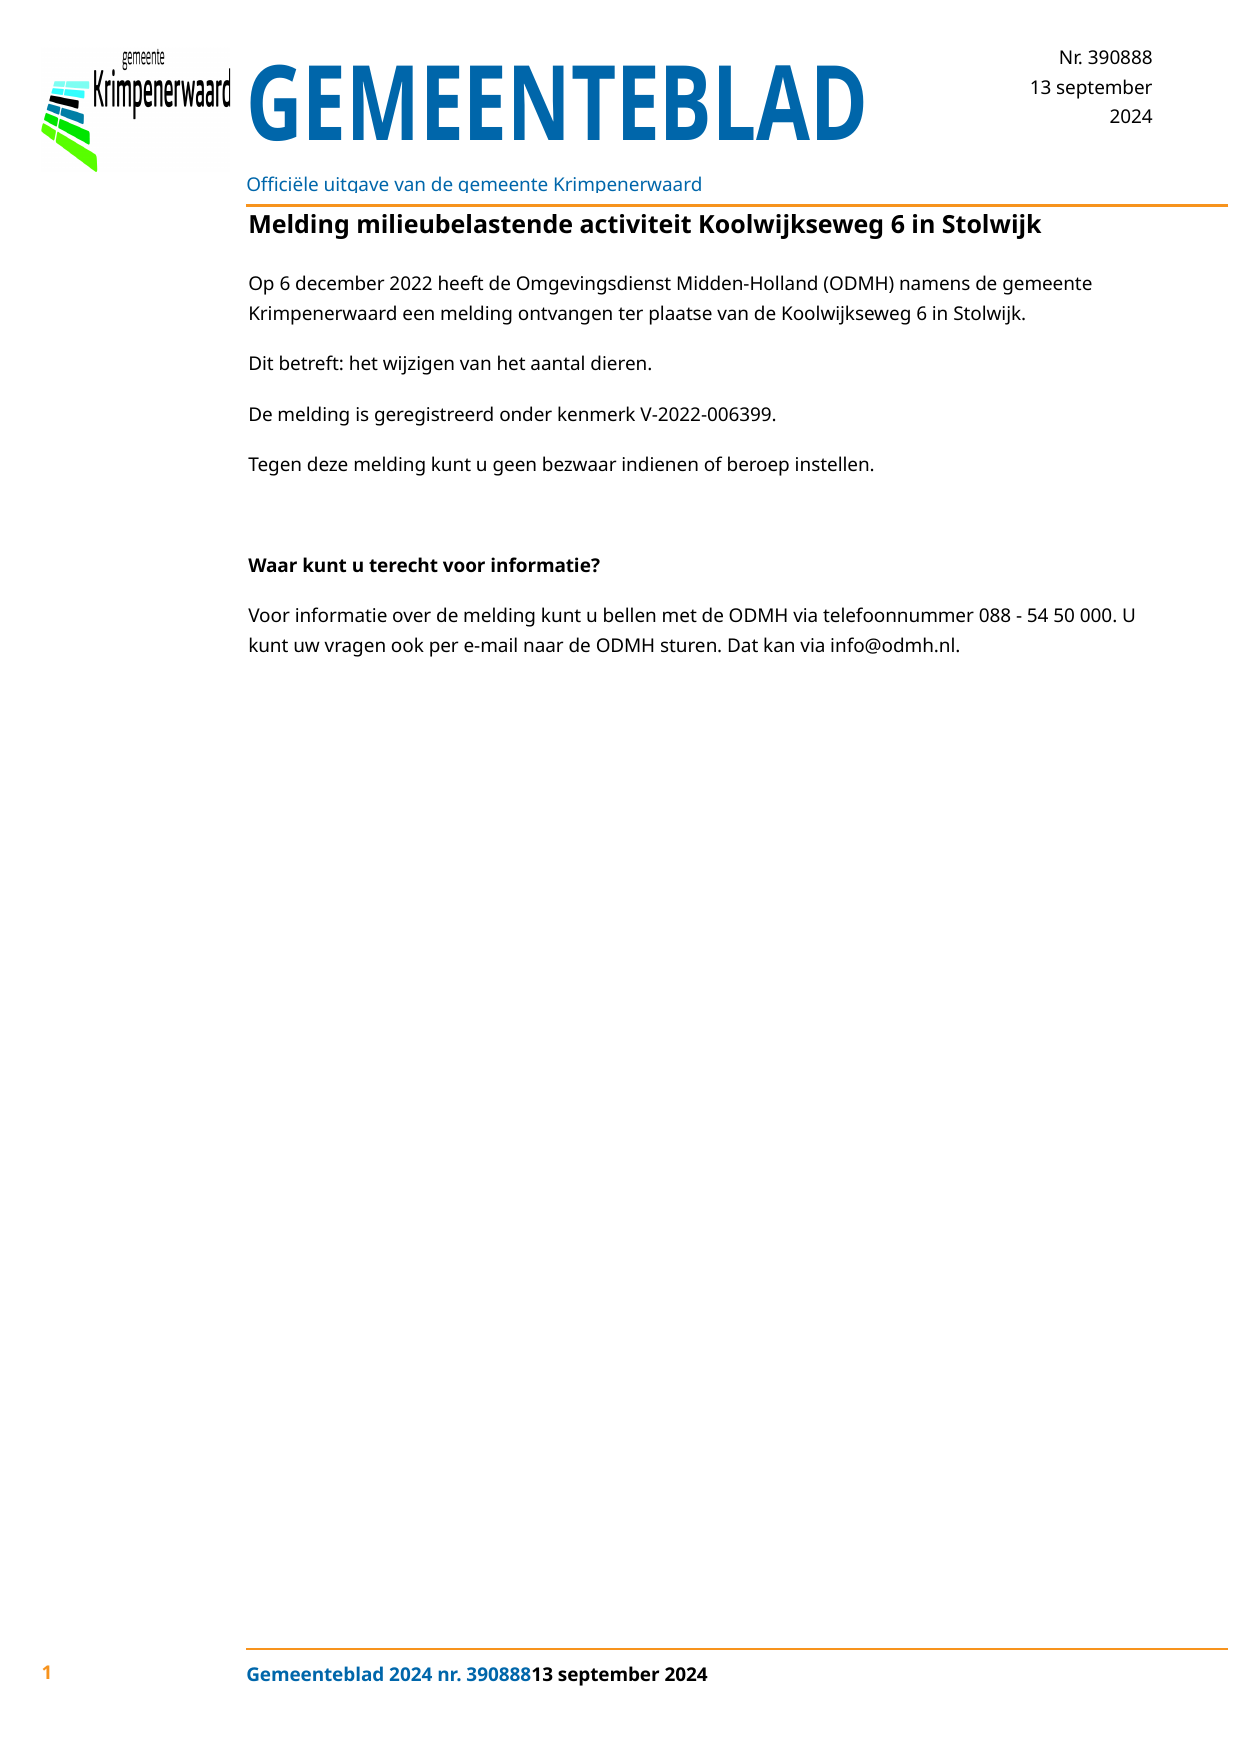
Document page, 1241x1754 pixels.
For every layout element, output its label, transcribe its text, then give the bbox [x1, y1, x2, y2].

text Dit betreft: het wijzigen van het aantal dieren. [248, 350, 1152, 376]
text Melding milieubelastende activiteit Koolwijkseweg 6 in Stolwijk [248, 207, 1152, 241]
text Waar kunt u terecht voor informatie? [248, 552, 1152, 578]
text Tegen deze melding kunt u geen bezwaar indienen of beroep instellen. [248, 451, 1152, 477]
text De melding is geregistreerd onder kenmerk V-2022-006399. [248, 401, 1152, 426]
text Op 6 december 2022 heeft de Omgevingsdienst Midden-Holland (ODMH) namens de gemeente Krimpenerwaard een melding ontvangen ter plaatse van de Koolwijkseweg 6 in Stolwijk. [248, 270, 1152, 326]
text Voor informatie over de melding kunt u bellen met de ODMH via telefoonnummer 088 - 54 50 000. U kunt uw vragen ook per e-mail naar de ODMH sturen. Dat kan via info@odmh.nl. [248, 602, 1152, 658]
picture [41, 47, 231, 172]
